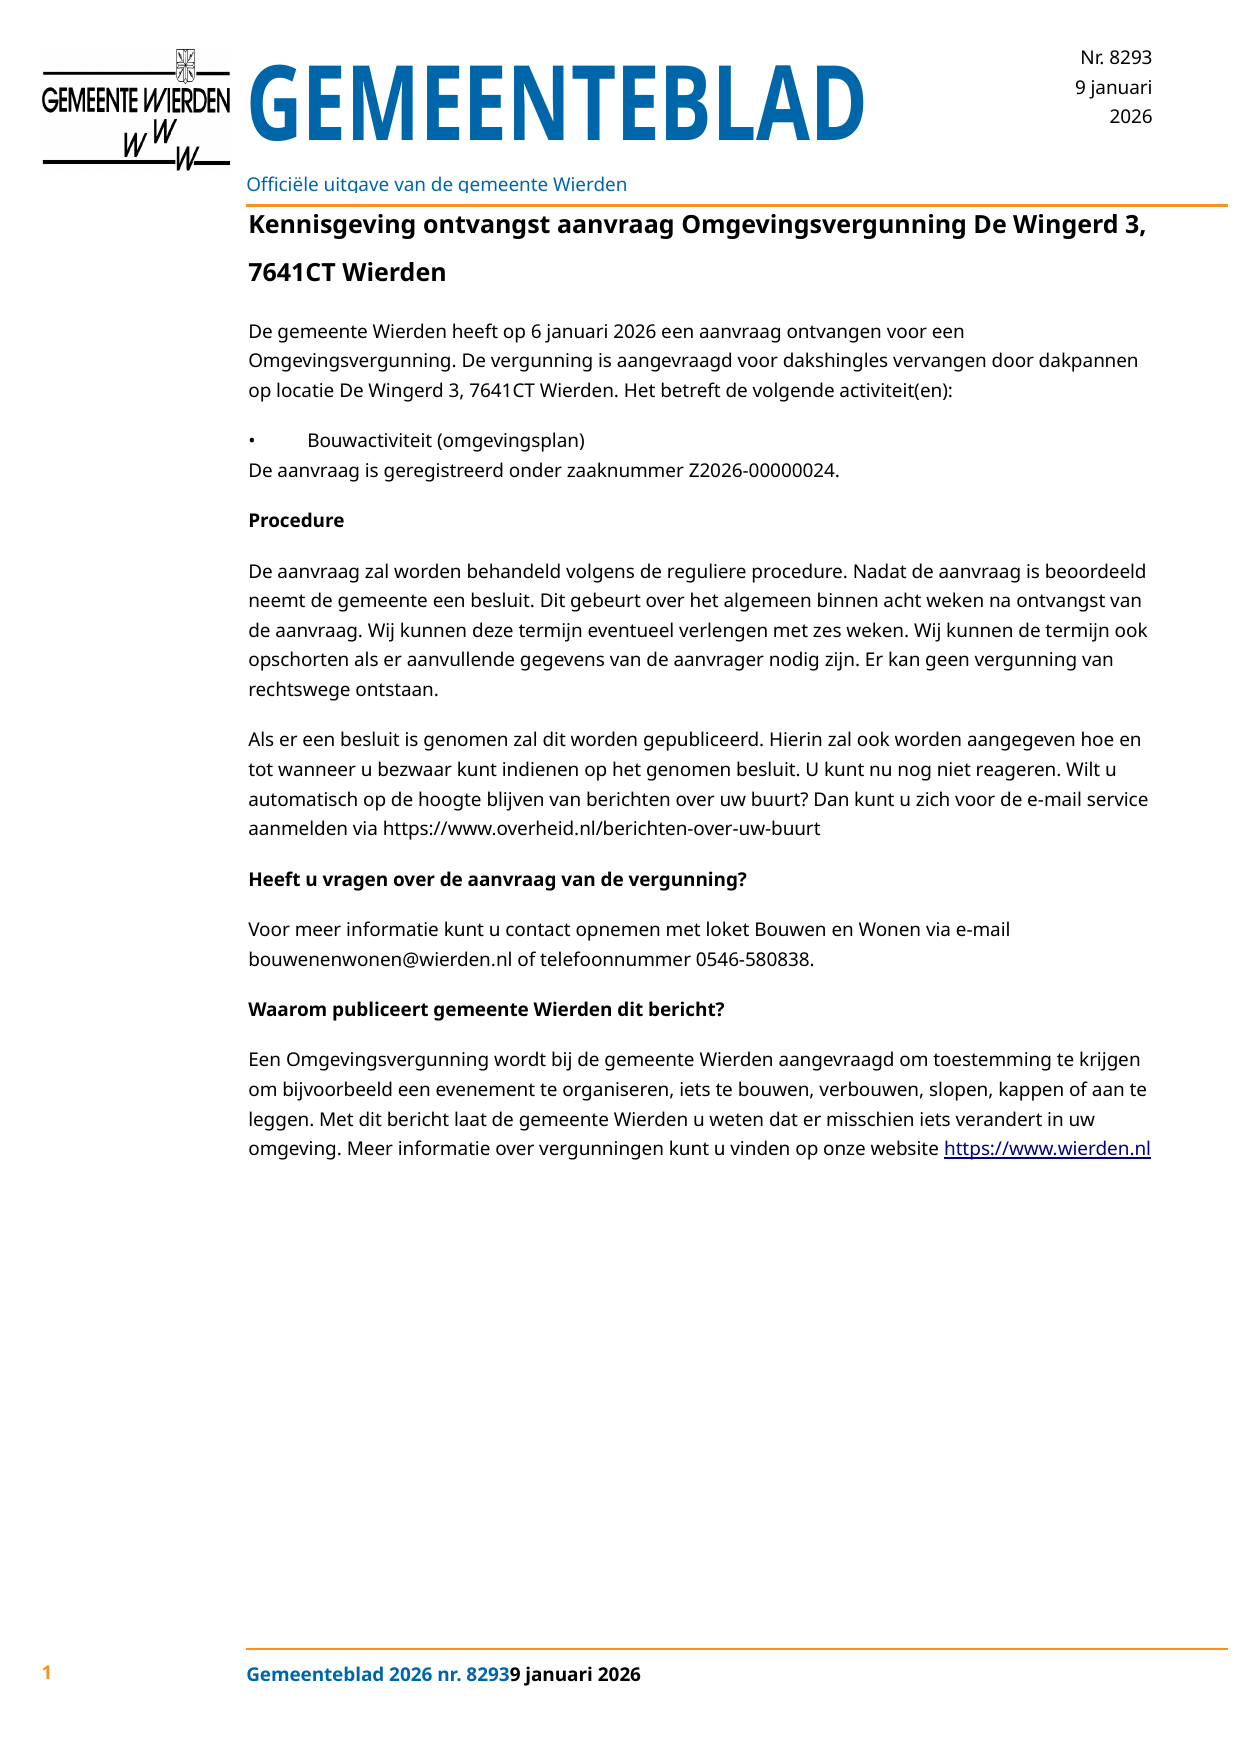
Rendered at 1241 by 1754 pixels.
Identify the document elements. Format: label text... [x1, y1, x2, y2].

text Voor meer informatie kunt u contact opnemen met loket Bouwen en Wonen via e-mail bouwenenwonen@wierden.nl of telefoonnummer 0546-580838. [248, 916, 1152, 972]
text De aanvraag is geregistreerd onder zaaknummer Z2026-00000024. [248, 457, 1152, 483]
text De gemeente Wierden heeft op 6 januari 2026 een aanvraag ontvangen voor een Omgevingsvergunning. De vergunning is aangevraagd voor dakshingles vervangen door dakpannen op locatie De Wingerd 3, 7641CT Wierden. Het betreft de volgende activiteit(en): [248, 318, 1152, 403]
text Als er een besluit is genomen zal dit worden gepubliceerd. Hierin zal ook worden aangegeven hoe en tot wanneer u bezwaar kunt indienen op het genomen besluit. U kunt nu nog niet reageren. Wilt u automatisch op de hoogte blijven van berichten over uw buurt? Dan kunt u zich voor de e-mail service aanmelden via https://www.overheid.nl/berichten-over-uw-buurt [248, 727, 1152, 841]
text Waarom publiceert gemeente Wierden dit bericht? [248, 996, 1152, 1022]
text Procedure [248, 507, 1152, 533]
text Kennisgeving ontvangst aanvraag Omgevingsvergunning De Wingerd 3, 7641CT Wierden [248, 207, 1152, 288]
text Een Omgevingsvergunning wordt bij de gemeente Wierden aangevraagd om toestemming te krijgen om bijvoorbeeld een evenement te organiseren, iets te bouwen, verbouwen, slopen, kappen of aan te leggen. Met dit bericht laat de gemeente Wierden u weten dat er misschien iets verandert in uw omgeving. Meer informatie over vergunningen kunt u vinden op onze website https://www.wierden.nl [248, 1047, 1152, 1161]
list Bouwactiviteit (omgevingsplan) [248, 427, 1152, 453]
picture [41, 47, 231, 172]
text De aanvraag zal worden behandeld volgens de reguliere procedure. Nadat de aanvraag is beoordeeld neemt de gemeente een besluit. Dit gebeurt over het algemeen binnen acht weken na ontvangst van de aanvraag. Wij kunnen deze termijn eventueel verlengen met zes weken. Wij kunnen de termijn ook opschorten als er aanvullende gegevens van de aanvrager nodig zijn. Er kan geen vergunning van rechtswege ontstaan. [248, 558, 1152, 702]
text Heeft u vragen over de aanvraag van de vergunning? [248, 866, 1152, 892]
